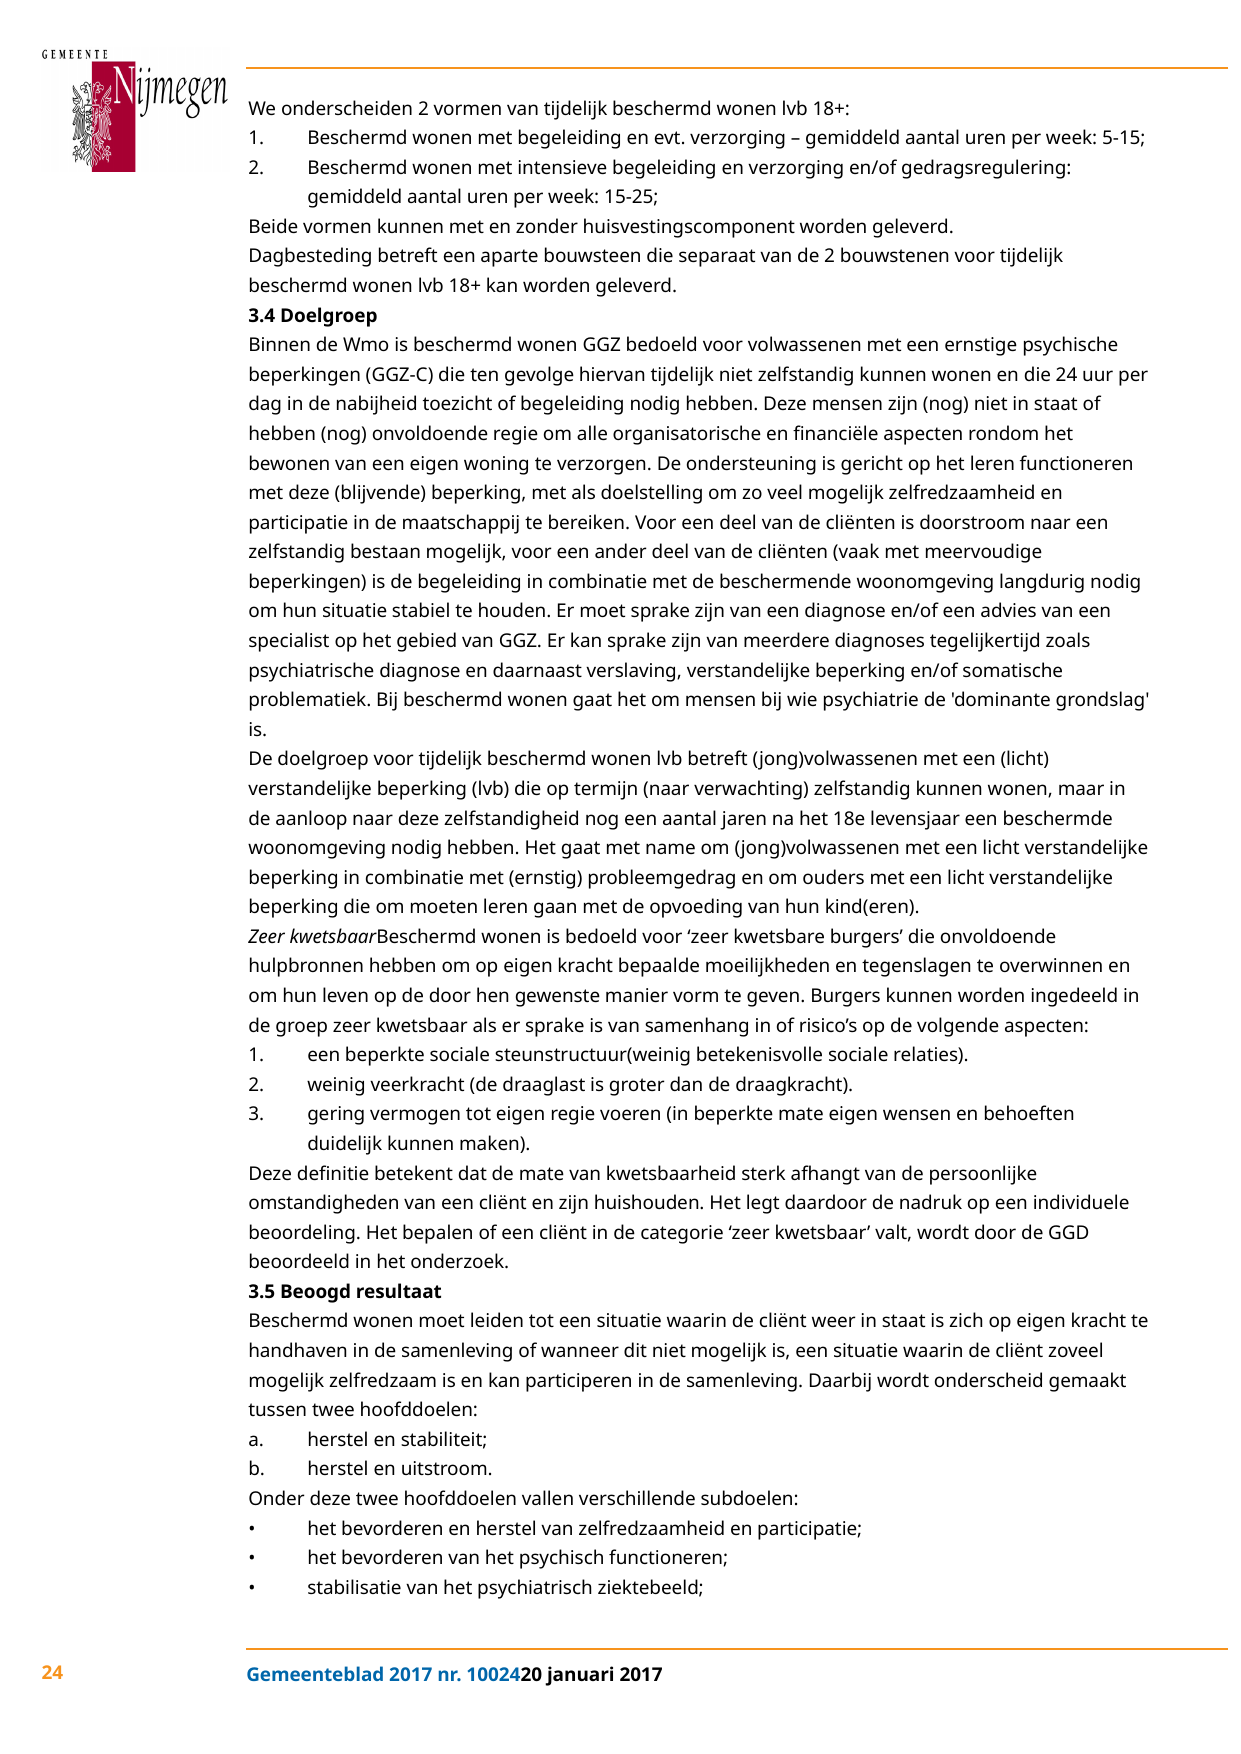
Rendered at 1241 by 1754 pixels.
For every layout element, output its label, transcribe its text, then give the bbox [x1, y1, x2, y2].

picture [41, 47, 231, 172]
text Zeer kwetsbaarBeschermd wonen is bedoeld voor ‘zeer kwetsbare burgers’ die onvoldoende hulpbronnen hebben om op eigen kracht bepaalde moeilijkheden en tegenslagen te overwinnen en om hun leven op de door hen gewenste manier vorm te geven. Burgers kunnen worden ingedeeld in de groep zeer kwetsbaar als er sprake is van samenhang in of risico’s op de volgende aspecten: [248, 923, 1152, 1038]
text 3.4 Doelgroep [248, 302, 1152, 328]
list Beschermd wonen met intensieve begeleiding en verzorging en/of gedragsregulering: gemiddeld aantal uren per week: 15-25; [248, 154, 1152, 209]
text Beschermd wonen moet leiden tot een situatie waarin de cliënt weer in staat is zich op eigen kracht te handhaven in de samenleving of wanneer dit niet mogelijk is, een situatie waarin de cliënt zoveel mogelijk zelfredzaam is en kan participeren in de samenleving. Daarbij wordt onderscheid gemaakt tussen twee hoofddoelen: [248, 1308, 1152, 1422]
list Beschermd wonen met begeleiding en evt. verzorging – gemiddeld aantal uren per week: 5-15; [248, 124, 1152, 150]
text Dagbesteding betreft een aparte bouwsteen die separaat van de 2 bouwstenen voor tijdelijk beschermd wonen lvb 18+ kan worden geleverd. [248, 243, 1152, 298]
list een beperkte sociale steunstructuur(weinig betekenisvolle sociale relaties). [248, 1041, 1152, 1067]
list weinig veerkracht (de draaglast is groter dan de draagkracht). [248, 1071, 1152, 1097]
text We onderscheiden 2 vormen van tijdelijk beschermd wonen lvb 18+: [248, 95, 1152, 121]
text Onder deze twee hoofddoelen vallen verschillende subdoelen: [248, 1485, 1152, 1511]
list herstel en uitstroom. [248, 1456, 1152, 1481]
text Binnen de Wmo is beschermd wonen GGZ bedoeld voor volwassenen met een ernstige psychische beperkingen (GGZ-C) die ten gevolge hiervan tijdelijk niet zelfstandig kunnen wonen en die 24 uur per dag in de nabijheid toezicht of begeleiding nodig hebben. Deze mensen zijn (nog) niet in staat of hebben (nog) onvoldoende regie om alle organisatorische en financiële aspecten rondom het bewonen van een eigen woning te verzorgen. De ondersteuning is gericht op het leren functioneren met deze (blijvende) beperking, met als doelstelling om zo veel mogelijk zelfredzaamheid en participatie in de maatschappij te bereiken. Voor een deel van de cliënten is doorstroom naar een zelfstandig bestaan mogelijk, voor een ander deel van de cliënten (vaak met meervoudige beperkingen) is de begeleiding in combinatie met de beschermende woonomgeving langdurig nodig om hun situatie stabiel te houden. Er moet sprake zijn van een diagnose en/of een advies van een specialist op het gebied van GGZ. Er kan sprake zijn van meerdere diagnoses tegelijkertijd zoals psychiatrische diagnose en daarnaast verslaving, verstandelijke beperking en/of somatische problematiek. Bij beschermd wonen gaat het om mensen bij wie psychiatrie de 'dominante grondslag' is. [248, 331, 1152, 742]
list het bevorderen en herstel van zelfredzaamheid en participatie; [248, 1515, 1152, 1541]
list het bevorderen van het psychisch functioneren; [248, 1544, 1152, 1570]
text De doelgroep voor tijdelijk beschermd wonen lvb betreft (jong)volwassenen met een (licht) verstandelijke beperking (lvb) die op termijn (naar verwachting) zelfstandig kunnen wonen, maar in de aanloop naar deze zelfstandigheid nog een aantal jaren na het 18e levensjaar een beschermde woonomgeving nodig hebben. Het gaat met name om (jong)volwassenen met een licht verstandelijke beperking in combinatie met (ernstig) probleemgedrag en om ouders met een licht verstandelijke beperking die om moeten leren gaan met de opvoeding van hun kind(eren). [248, 746, 1152, 919]
text Beide vormen kunnen met en zonder huisvestingscomponent worden geleverd. [248, 213, 1152, 239]
text Deze definitie betekent dat de mate van kwetsbaarheid sterk afhangt van de persoonlijke omstandigheden van een cliënt en zijn huishouden. Het legt daardoor de nadruk op een individuele beoordeling. Het bepalen of een cliënt in de categorie ‘zeer kwetsbaar’ valt, wordt door de GGD beoordeeld in het onderzoek. [248, 1160, 1152, 1274]
text 3.5 Beoogd resultaat [248, 1278, 1152, 1304]
list gering vermogen tot eigen regie voeren (in beperkte mate eigen wensen en behoeften duidelijk kunnen maken). [248, 1101, 1152, 1156]
list stabilisatie van het psychiatrisch ziektebeeld; [248, 1574, 1152, 1600]
list herstel en stabiliteit; [248, 1426, 1152, 1452]
